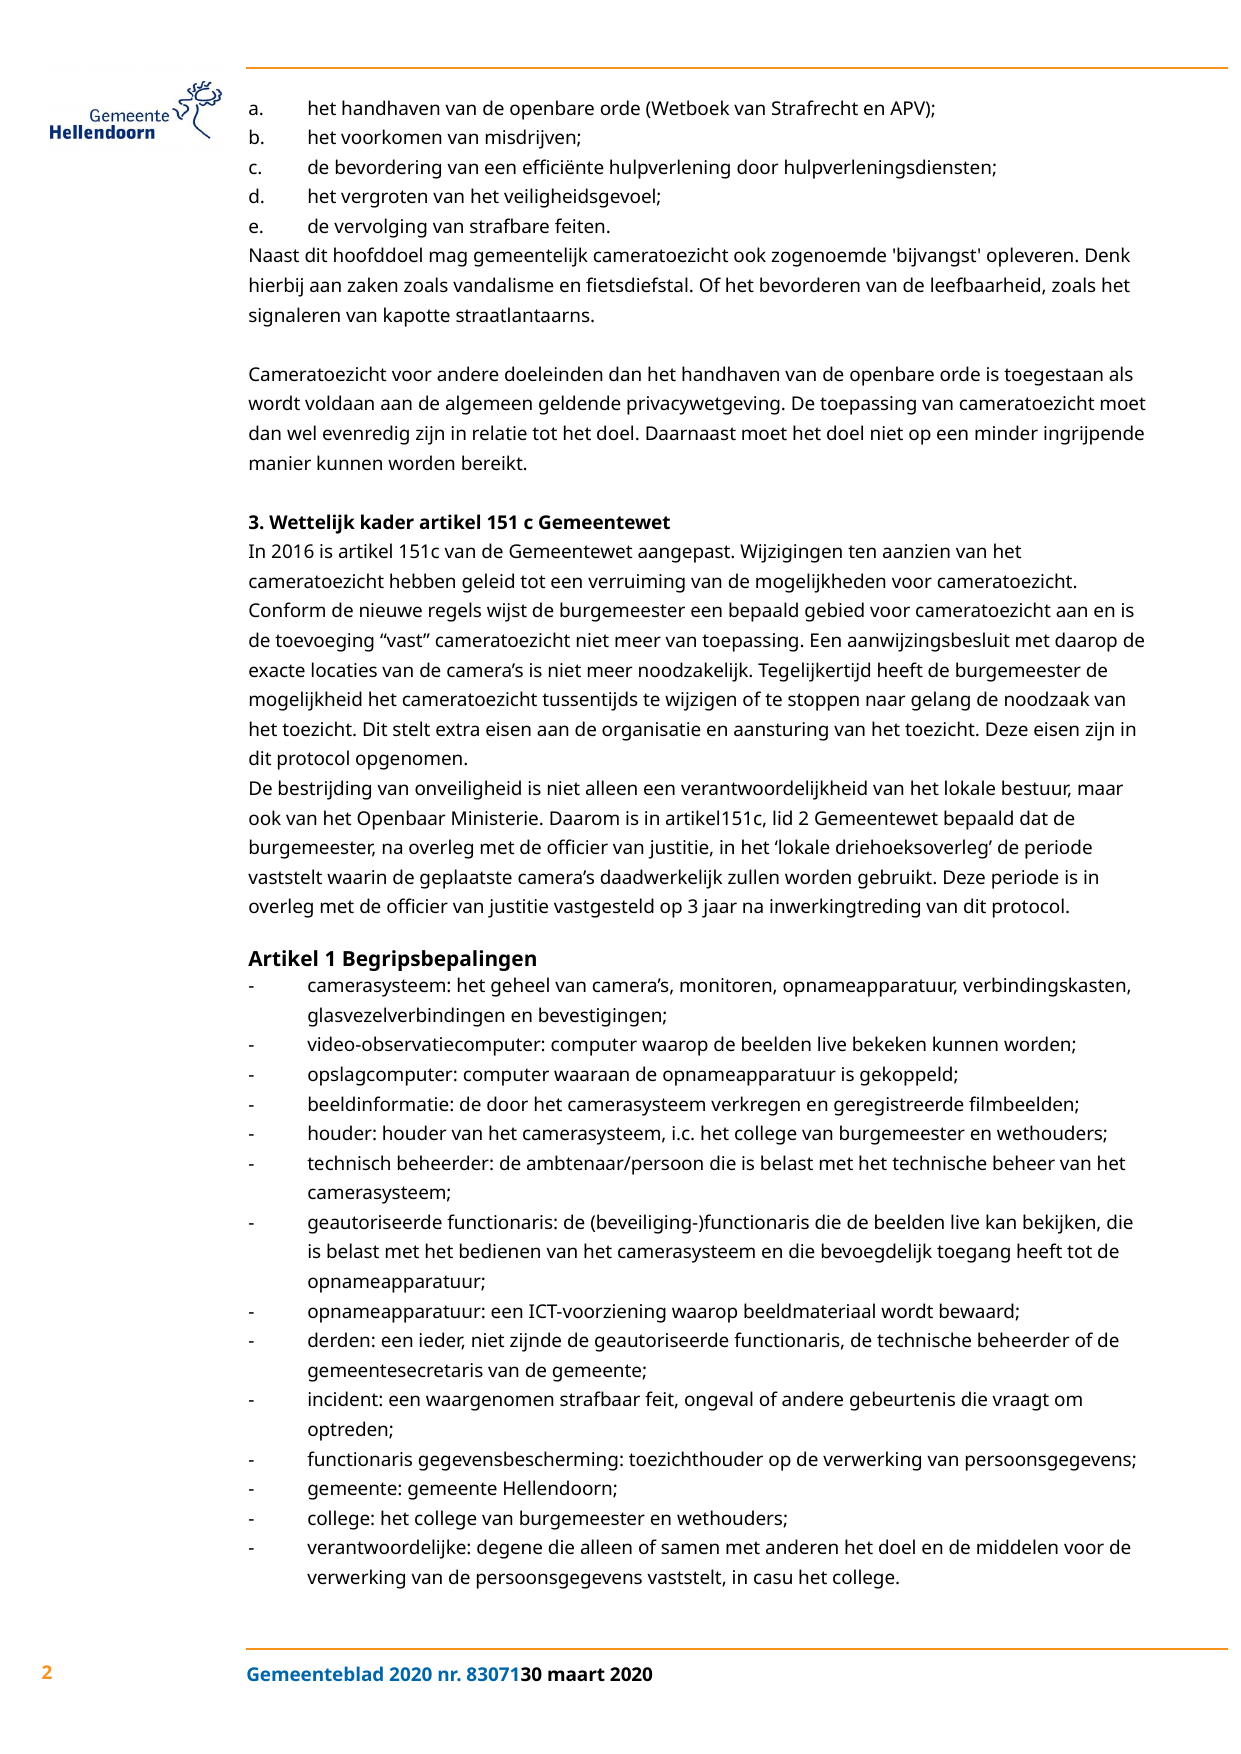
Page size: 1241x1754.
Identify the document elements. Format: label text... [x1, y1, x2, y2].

text Artikel 1 Begripsbepalingen [248, 944, 1152, 972]
list houder: houder van het camerasysteem, i.c. het college van burgemeester en wethouders; [248, 1120, 1152, 1146]
text In 2016 is artikel 151c van de Gemeentewet aangepast. Wijzigingen ten aanzien van het cameratoezicht hebben geleid tot een verruiming van de mogelijkheden voor cameratoezicht. Conform de nieuwe regels wijst de burgemeester een bepaald gebied voor cameratoezicht aan en is de toevoeging “vast” cameratoezicht niet meer van toepassing. Een aanwijzingsbesluit met daarop de exacte locaties van de camera’s is niet meer noodzakelijk. Tegelijkertijd heeft de burgemeester de mogelijkheid het cameratoezicht tussentijds te wijzigen of te stoppen naar gelang de noodzaak van het toezicht. Dit stelt extra eisen aan de organisatie en aansturing van het toezicht. Deze eisen zijn in dit protocol opgenomen. [248, 538, 1152, 771]
text Naast dit hoofddoel mag gemeentelijk cameratoezicht ook zogenoemde 'bijvangst' opleveren. Denk hierbij aan zaken zoals vandalisme en fietsdiefstal. Of het bevorderen van de leefbaarheid, zoals het signaleren van kapotte straatlantaarns. [248, 243, 1152, 328]
list video-observatiecomputer: computer waarop de beelden live bekeken kunnen worden; [248, 1032, 1152, 1057]
list de bevordering van een efficiënte hulpverlening door hulpverleningsdiensten; [248, 154, 1152, 180]
list verantwoordelijke: degene die alleen of samen met anderen het doel en de middelen voor de verwerking van de persoonsgegevens vaststelt, in casu het college. [248, 1534, 1152, 1590]
list incident: een waargenomen strafbaar feit, ongeval of andere gebeurtenis die vraagt om optreden; [248, 1387, 1152, 1442]
list derden: een ieder, niet zijnde de geautoriseerde functionaris, de technische beheerder of de gemeentesecretaris van de gemeente; [248, 1327, 1152, 1383]
list het voorkomen van misdrijven; [248, 124, 1152, 150]
list het vergroten van het veiligheidsgevoel; [248, 183, 1152, 209]
picture [41, 47, 231, 172]
list technisch beheerder: de ambtenaar/persoon die is belast met het technische beheer van het camerasysteem; [248, 1150, 1152, 1205]
list camerasysteem: het geheel van camera’s, monitoren, opnameapparatuur, verbindingskasten, glasvezelverbindingen en bevestigingen; [248, 972, 1152, 1028]
list het handhaven van de openbare orde (Wetboek van Strafrecht en APV); [248, 95, 1152, 121]
text 3. Wettelijk kader artikel 151 c Gemeentewet [248, 509, 1152, 535]
list de vervolging van strafbare feiten. [248, 213, 1152, 239]
list opslagcomputer: computer waaraan de opnameapparatuur is gekoppeld; [248, 1061, 1152, 1087]
list beeldinformatie: de door het camerasysteem verkregen en geregistreerde filmbeelden; [248, 1091, 1152, 1116]
list geautoriseerde functionaris: de (beveiliging-)functionaris die de beelden live kan bekijken, die is belast met het bedienen van het camerasysteem en die bevoegdelijk toegang heeft tot de opnameapparatuur; [248, 1209, 1152, 1294]
text De bestrijding van onveiligheid is niet alleen een verantwoordelijkheid van het lokale bestuur, maar ook van het Openbaar Ministerie. Daarom is in artikel151c, lid 2 Gemeentewet bepaald dat de burgemeester, na overleg met de officier van justitie, in het ‘lokale driehoeksoverleg’ de periode vaststelt waarin de geplaatste camera’s daadwerkelijk zullen worden gebruikt. Deze periode is in overleg met de officier van justitie vastgesteld op 3 jaar na inwerkingtreding van dit protocol. [248, 775, 1152, 919]
text Cameratoezicht voor andere doeleinden dan het handhaven van de openbare orde is toegestaan als wordt voldaan aan de algemeen geldende privacywetgeving. De toepassing van cameratoezicht moet dan wel evenredig zijn in relatie tot het doel. Daarnaast moet het doel niet op een minder ingrijpende manier kunnen worden bereikt. [248, 361, 1152, 476]
list college: het college van burgemeester en wethouders; [248, 1505, 1152, 1531]
list functionaris gegevensbescherming: toezichthouder op de verwerking van persoonsgegevens; [248, 1446, 1152, 1471]
list opnameapparatuur: een ICT-voorziening waarop beeldmateriaal wordt bewaard; [248, 1298, 1152, 1323]
list gemeente: gemeente Hellendoorn; [248, 1475, 1152, 1501]
